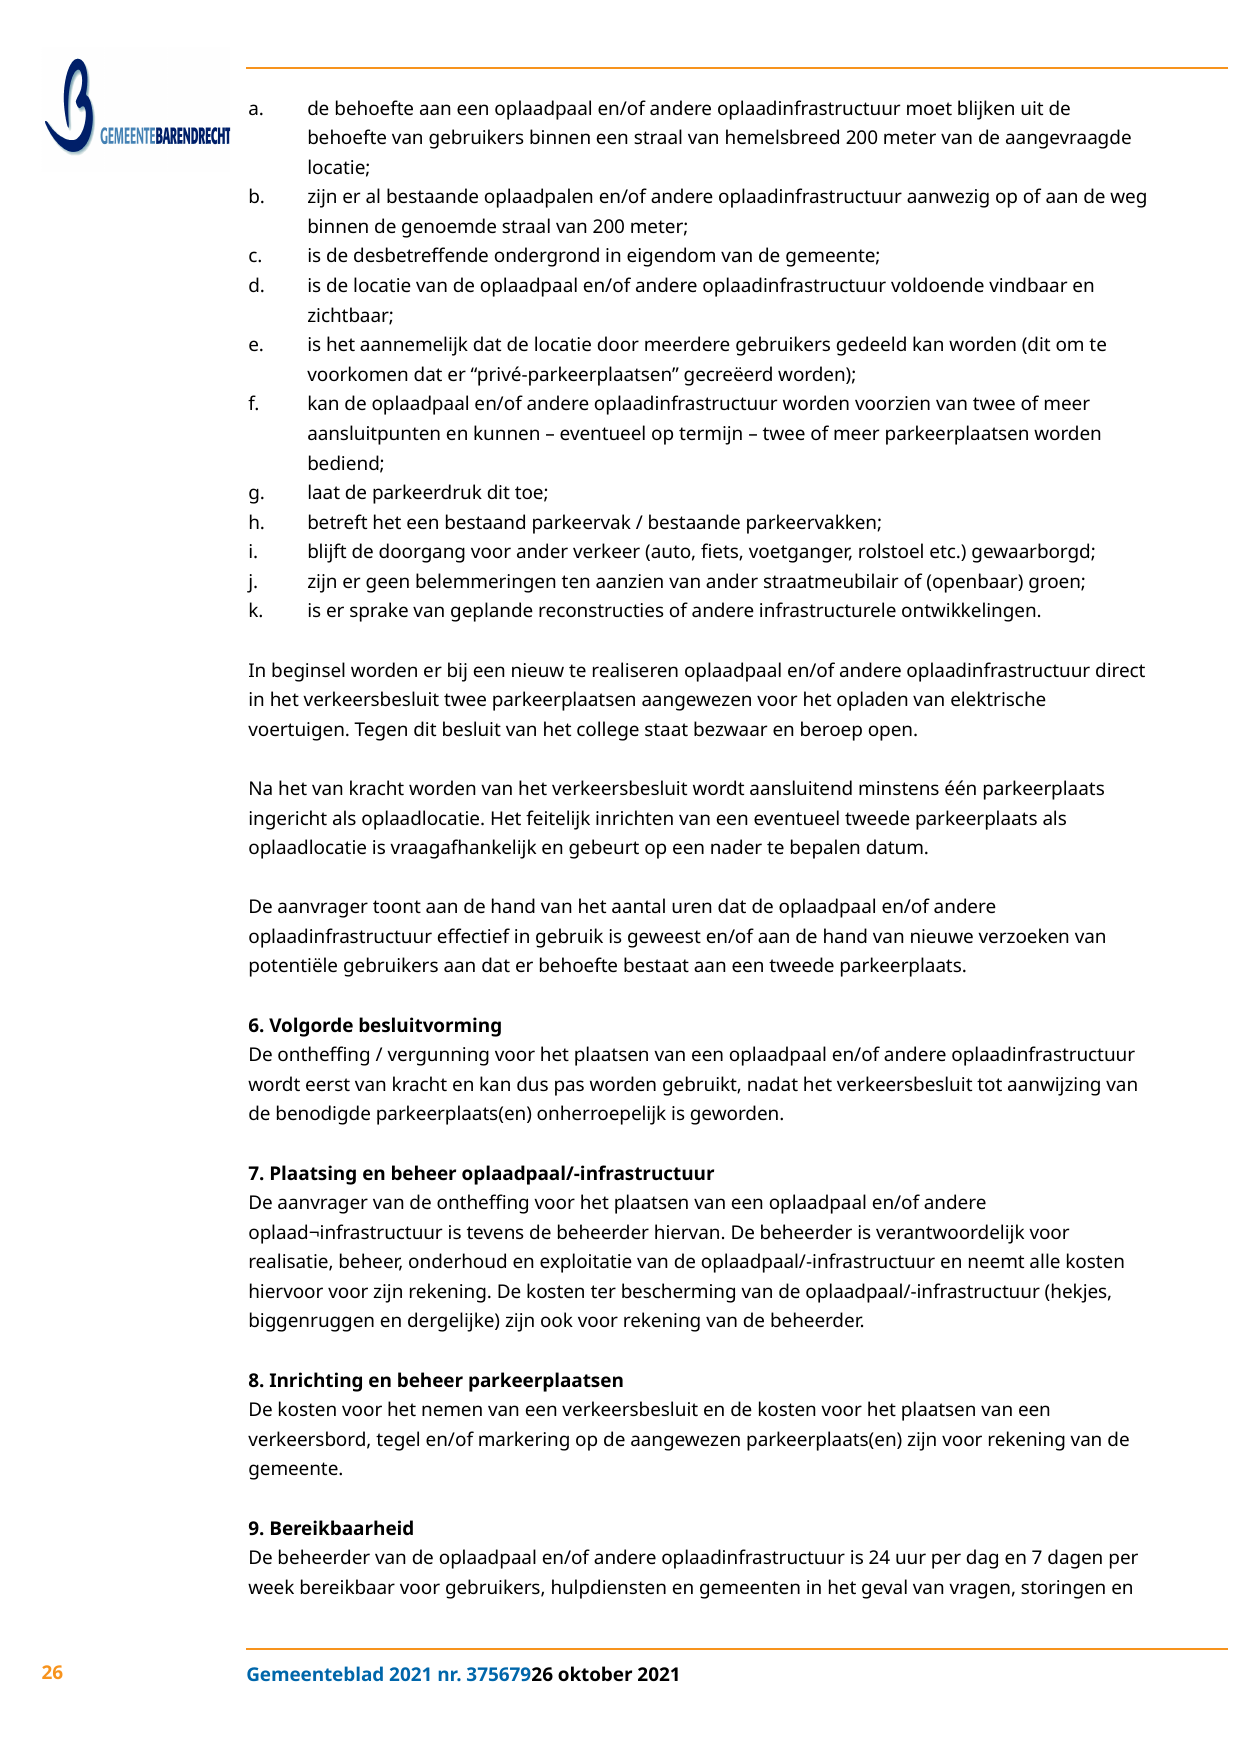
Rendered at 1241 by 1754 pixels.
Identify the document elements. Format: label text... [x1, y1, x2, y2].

text 8. Inrichting en beheer parkeerplaatsen [248, 1367, 1152, 1393]
list laat de parkeerdruk dit toe; [248, 479, 1152, 505]
list zijn er al bestaande oplaadpalen en/of andere oplaadinfrastructuur aanwezig op of aan de weg binnen de genoemde straal van 200 meter; [248, 183, 1152, 239]
list zijn er geen belemmeringen ten aanzien van ander straatmeubilair of (openbaar) groen; [248, 568, 1152, 594]
text Na het van kracht worden van het verkeersbesluit wordt aansluitend minstens één parkeerplaats ingericht als oplaadlocatie. Het feitelijk inrichten van een eventueel tweede parkeerplaats als oplaadlocatie is vraagafhankelijk en gebeurt op een nader te bepalen datum. [248, 775, 1152, 860]
text 6. Volgorde besluitvorming [248, 1012, 1152, 1038]
list is de locatie van de oplaadpaal en/of andere oplaadinfrastructuur voldoende vindbaar en zichtbaar; [248, 272, 1152, 328]
text 7. Plaatsing en beheer oplaadpaal/-infrastructuur [248, 1160, 1152, 1186]
text In beginsel worden er bij een nieuw te realiseren oplaadpaal en/of andere oplaadinfrastructuur direct in het verkeersbesluit twee parkeerplaatsen aangewezen voor het opladen van elektrische voertuigen. Tegen dit besluit van het college staat bezwaar en beroep open. [248, 657, 1152, 742]
text De ontheffing / vergunning voor het plaatsen van een oplaadpaal en/of andere oplaadinfrastructuur wordt eerst van kracht en kan dus pas worden gebruikt, nadat het verkeersbesluit tot aanwijzing van de benodigde parkeerplaats(en) onherroepelijk is geworden. [248, 1041, 1152, 1126]
list de behoefte aan een oplaadpaal en/of andere oplaadinfrastructuur moet blijken uit de behoefte van gebruikers binnen een straal van hemelsbreed 200 meter van de aangevraagde locatie; [248, 95, 1152, 180]
list is het aannemelijk dat de locatie door meerdere gebruikers gedeeld kan worden (dit om te voorkomen dat er “privé-parkeerplaatsen” gecreëerd worden); [248, 331, 1152, 387]
text De aanvrager van de ontheffing voor het plaatsen van een oplaadpaal en/of andere oplaad¬infrastructuur is tevens de beheerder hiervan. De beheerder is verantwoordelijk voor realisatie, beheer, onderhoud en exploitatie van de oplaadpaal/-infrastructuur en neemt alle kosten hiervoor voor zijn rekening. De kosten ter bescherming van de oplaadpaal/-infrastructuur (hekjes, biggenruggen en dergelijke) zijn ook voor rekening van de beheerder. [248, 1189, 1152, 1333]
text De aanvrager toont aan de hand van het aantal uren dat de oplaadpaal en/of andere oplaadinfrastructuur effectief in gebruik is geweest en/of aan de hand van nieuwe verzoeken van potentiële gebruikers aan dat er behoefte bestaat aan een tweede parkeerplaats. [248, 893, 1152, 978]
list betreft het een bestaand parkeervak / bestaande parkeervakken; [248, 509, 1152, 535]
list is er sprake van geplande reconstructies of andere infrastructurele ontwikkelingen. [248, 598, 1152, 623]
picture [41, 47, 231, 172]
text De beheerder van de oplaadpaal en/of andere oplaadinfrastructuur is 24 uur per dag en 7 dagen per week bereikbaar voor gebruikers, hulpdiensten en gemeenten in het geval van vragen, storingen en [248, 1544, 1152, 1600]
text 9. Bereikbaarheid [248, 1515, 1152, 1541]
text De kosten voor het nemen van een verkeersbesluit en de kosten voor het plaatsen van een verkeersbord, tegel en/of markering op de aangewezen parkeerplaats(en) zijn voor rekening van de gemeente. [248, 1396, 1152, 1481]
list blijft de doorgang voor ander verkeer (auto, fiets, voetganger, rolstoel etc.) gewaarborgd; [248, 538, 1152, 564]
list kan de oplaadpaal en/of andere oplaadinfrastructuur worden voorzien van twee of meer aansluitpunten en kunnen – eventueel op termijn – twee of meer parkeerplaatsen worden bediend; [248, 391, 1152, 476]
list is de desbetreffende ondergrond in eigendom van de gemeente; [248, 243, 1152, 268]
